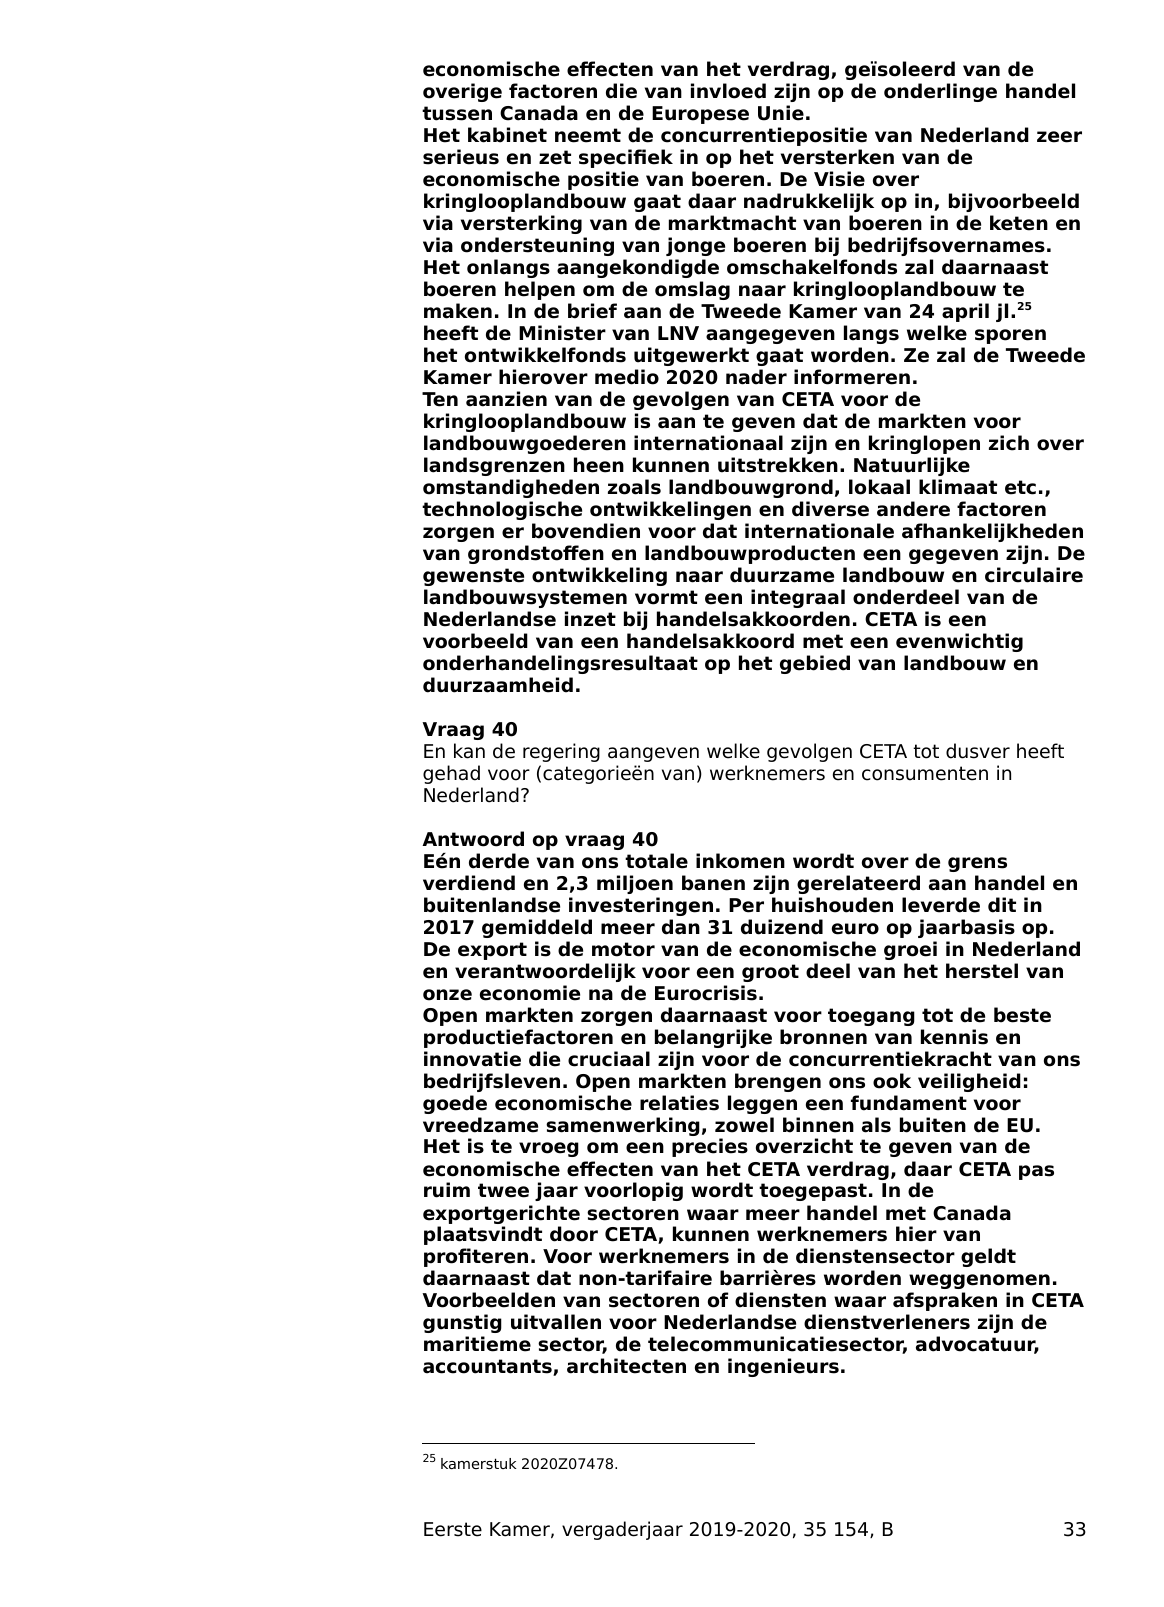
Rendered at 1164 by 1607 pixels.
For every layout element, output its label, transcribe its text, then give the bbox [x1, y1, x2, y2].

text Vraag 40 [422, 719, 1087, 741]
text kamerstuk 2020Z07478. [422, 1452, 1087, 1474]
text Het kabinet neemt de concurrentiepositie van Nederland zeer serieus en zet specifiek in op het versterken van de economische positie van boeren. De Visie over kringlooplandbouw gaat daar nadrukkelijk op in, bijvoorbeeld via versterking van de marktmacht van boeren in de keten en via ondersteuning van jonge boeren bij bedrijfsovernames. Het onlangs aangekondigde omschakelfonds zal daarnaast boeren helpen om de omslag naar kringlooplandbouw te maken. In de brief aan de Tweede Kamer van 24 april jl. heeft de Minister van LNV aangegeven langs welke sporen het ontwikkelfonds uitgewerkt gaat worden. Ze zal de Tweede Kamer hierover medio 2020 nader informeren. [422, 125, 1087, 389]
text Ten aanzien van de gevolgen van CETA voor de kringlooplandbouw is aan te geven dat de markten voor landbouwgoederen internationaal zijn en kringlopen zich over landsgrenzen heen kunnen uitstrekken. Natuurlijke omstandigheden zoals landbouwgrond, lokaal klimaat etc., technologische ontwikkelingen en diverse andere factoren zorgen er bovendien voor dat internationale afhankelijkheden van grondstoffen en landbouwproducten een gegeven zijn. De gewenste ontwikkeling naar duurzame landbouw en circulaire landbouwsystemen vormt een integraal onderdeel van de Nederlandse inzet bij handelsakkoorden. CETA is een voorbeeld van een handelsakkoord met een evenwichtig onderhandelingsresultaat op het gebied van landbouw en duurzaamheid. [422, 389, 1087, 696]
text economische effecten van het verdrag, geïsoleerd van de overige factoren die van invloed zijn op de onderlinge handel tussen Canada en de Europese Unie. [422, 59, 1087, 125]
text En kan de regering aangeven welke gevolgen CETA tot dusver heeft gehad voor (categorieën van) werknemers en consumenten in Nederland? [422, 741, 1087, 807]
text Eén derde van ons totale inkomen wordt over de grens verdiend en 2,3 miljoen banen zijn gerelateerd aan handel en buitenlandse investeringen. Per huishouden leverde dit in 2017 gemiddeld meer dan 31 duizend euro op jaarbasis op. De export is de motor van de economische groei in Nederland en verantwoordelijk voor een groot deel van het herstel van onze economie na de Eurocrisis. [422, 851, 1087, 1004]
text Het is te vroeg om een precies overzicht te geven van de economische effecten van het CETA verdrag, daar CETA pas ruim twee jaar voorlopig wordt toegepast. In de exportgerichte sectoren waar meer handel met Canada plaatsvindt door CETA, kunnen werknemers hier van profiteren. Voor werknemers in de dienstensector geldt daarnaast dat non-tarifaire barrières worden weggenomen. Voorbeelden van sectoren of diensten waar afspraken in CETA gunstig uitvallen voor Nederlandse dienstverleners zijn de maritieme sector, de telecommunicatiesector, advocatuur, accountants, architecten en ingenieurs. [422, 1136, 1087, 1378]
text Open markten zorgen daarnaast voor toegang tot de beste productiefactoren en belangrijke bronnen van kennis en innovatie die cruciaal zijn voor de concurrentiekracht van ons bedrijfsleven. Open markten brengen ons ook veiligheid: goede economische relaties leggen een fundament voor vreedzame samenwerking, zowel binnen als buiten de EU. [422, 1004, 1087, 1136]
text Antwoord op vraag 40 [422, 829, 1087, 851]
